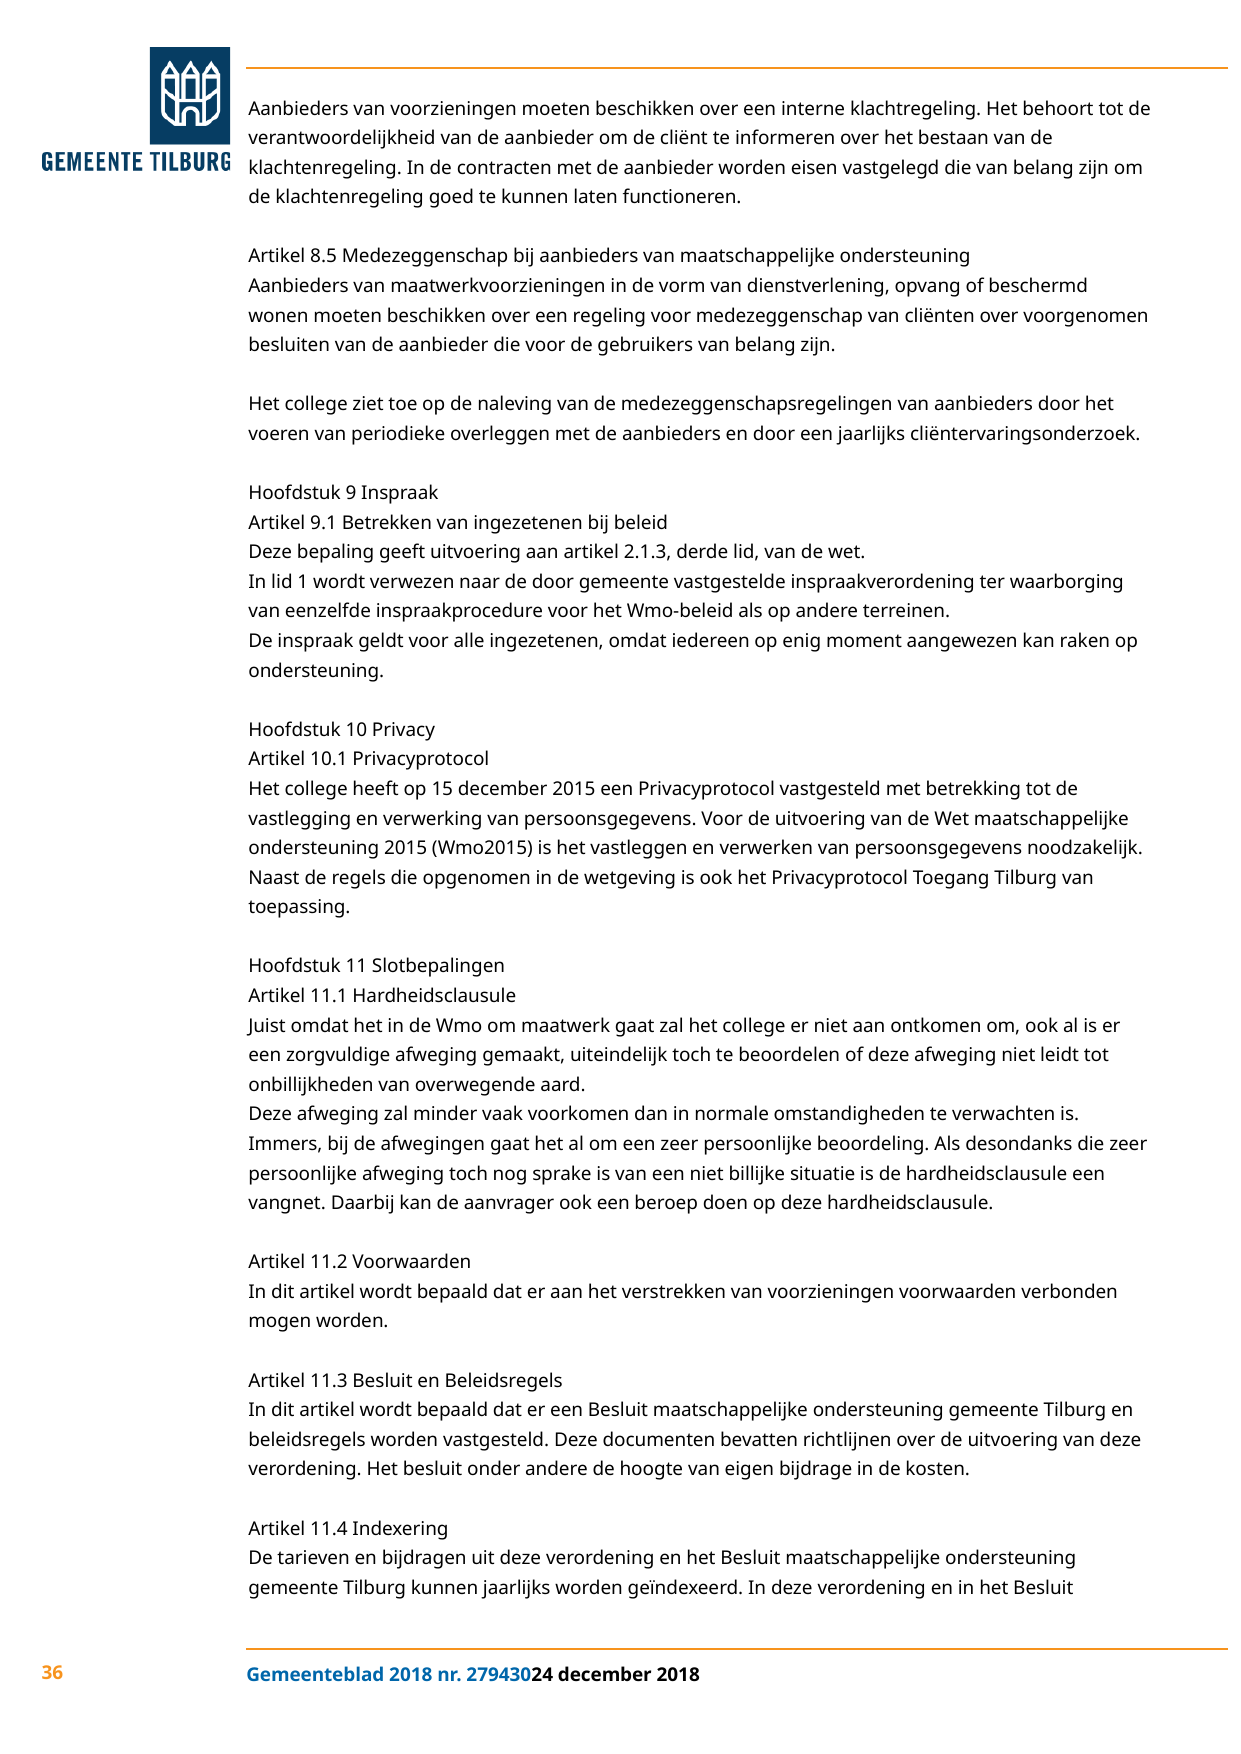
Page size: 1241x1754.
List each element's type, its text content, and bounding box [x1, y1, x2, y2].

text Aanbieders van maatwerkvoorzieningen in de vorm van dienstverlening, opvang of beschermd wonen moeten beschikken over een regeling voor medezeggenschap van cliënten over voorgenomen besluiten van de aanbieder die voor de gebruikers van belang zijn. [248, 272, 1152, 357]
text Juist omdat het in de Wmo om maatwerk gaat zal het college er niet aan ontkomen om, ook al is er een zorgvuldige afweging gemaakt, uiteindelijk toch te beoordelen of deze afweging niet leidt tot onbillijkheden van overwegende aard. [248, 1012, 1152, 1097]
text Deze afweging zal minder vaak voorkomen dan in normale omstandigheden te verwachten is. Immers, bij de afwegingen gaat het al om een zeer persoonlijke beoordeling. Als desondanks die zeer persoonlijke afweging toch nog sprake is van een niet billijke situatie is de hardheidsclausule een vangnet. Daarbij kan de aanvrager ook een beroep doen op deze hardheidsclausule. [248, 1101, 1152, 1215]
text Hoofdstuk 11 Slotbepalingen [248, 953, 1152, 978]
text In lid 1 wordt verwezen naar de door gemeente vastgestelde inspraakverordening ter waarborging van eenzelfde inspraakprocedure voor het Wmo-beleid als op andere terreinen. [248, 568, 1152, 623]
text Artikel 11.2 Voorwaarden [248, 1248, 1152, 1274]
text Artikel 10.1 Privacyprotocol [248, 746, 1152, 771]
text In dit artikel wordt bepaald dat er aan het verstrekken van voorzieningen voorwaarden verbonden mogen worden. [248, 1278, 1152, 1333]
text Artikel 11.4 Indexering [248, 1515, 1152, 1541]
picture [41, 47, 231, 172]
text Artikel 9.1 Betrekken van ingezetenen bij beleid [248, 509, 1152, 535]
text De inspraak geldt voor alle ingezetenen, omdat iedereen op enig moment aangewezen kan raken op ondersteuning. [248, 627, 1152, 683]
text Het college ziet toe op de naleving van de medezeggenschapsregelingen van aanbieders door het voeren van periodieke overleggen met de aanbieders en door een jaarlijks cliëntervaringsonderzoek. [248, 391, 1152, 446]
text In dit artikel wordt bepaald dat er een Besluit maatschappelijke ondersteuning gemeente Tilburg en beleidsregels worden vastgesteld. Deze documenten bevatten richtlijnen over de uitvoering van deze verordening. Het besluit onder andere de hoogte van eigen bijdrage in de kosten. [248, 1396, 1152, 1481]
text Het college heeft op 15 december 2015 een Privacyprotocol vastgesteld met betrekking tot de vastlegging en verwerking van persoonsgegevens. Voor de uitvoering van de Wet maatschappelijke ondersteuning 2015 (Wmo2015) is het vastleggen en verwerken van persoonsgegevens noodzakelijk. Naast de regels die opgenomen in de wetgeving is ook het Privacyprotocol Toegang Tilburg van toepassing. [248, 775, 1152, 919]
text Hoofdstuk 9 Inspraak [248, 479, 1152, 505]
text Aanbieders van voorzieningen moeten beschikken over een interne klachtregeling. Het behoort tot de verantwoordelijkheid van de aanbieder om de cliënt te informeren over het bestaan van de klachtenregeling. In de contracten met de aanbieder worden eisen vastgelegd die van belang zijn om de klachtenregeling goed te kunnen laten functioneren. [248, 95, 1152, 209]
text Artikel 11.3 Besluit en Beleidsregels [248, 1367, 1152, 1393]
text Hoofdstuk 10 Privacy [248, 716, 1152, 742]
text De tarieven en bijdragen uit deze verordening en het Besluit maatschappelijke ondersteuning gemeente Tilburg kunnen jaarlijks worden geïndexeerd. In deze verordening en in het Besluit [248, 1544, 1152, 1600]
text Deze bepaling geeft uitvoering aan artikel 2.1.3, derde lid, van de wet. [248, 538, 1152, 564]
text Artikel 11.1 Hardheidsclausule [248, 982, 1152, 1008]
text Artikel 8.5 Medezeggenschap bij aanbieders van maatschappelijke ondersteuning [248, 243, 1152, 268]
